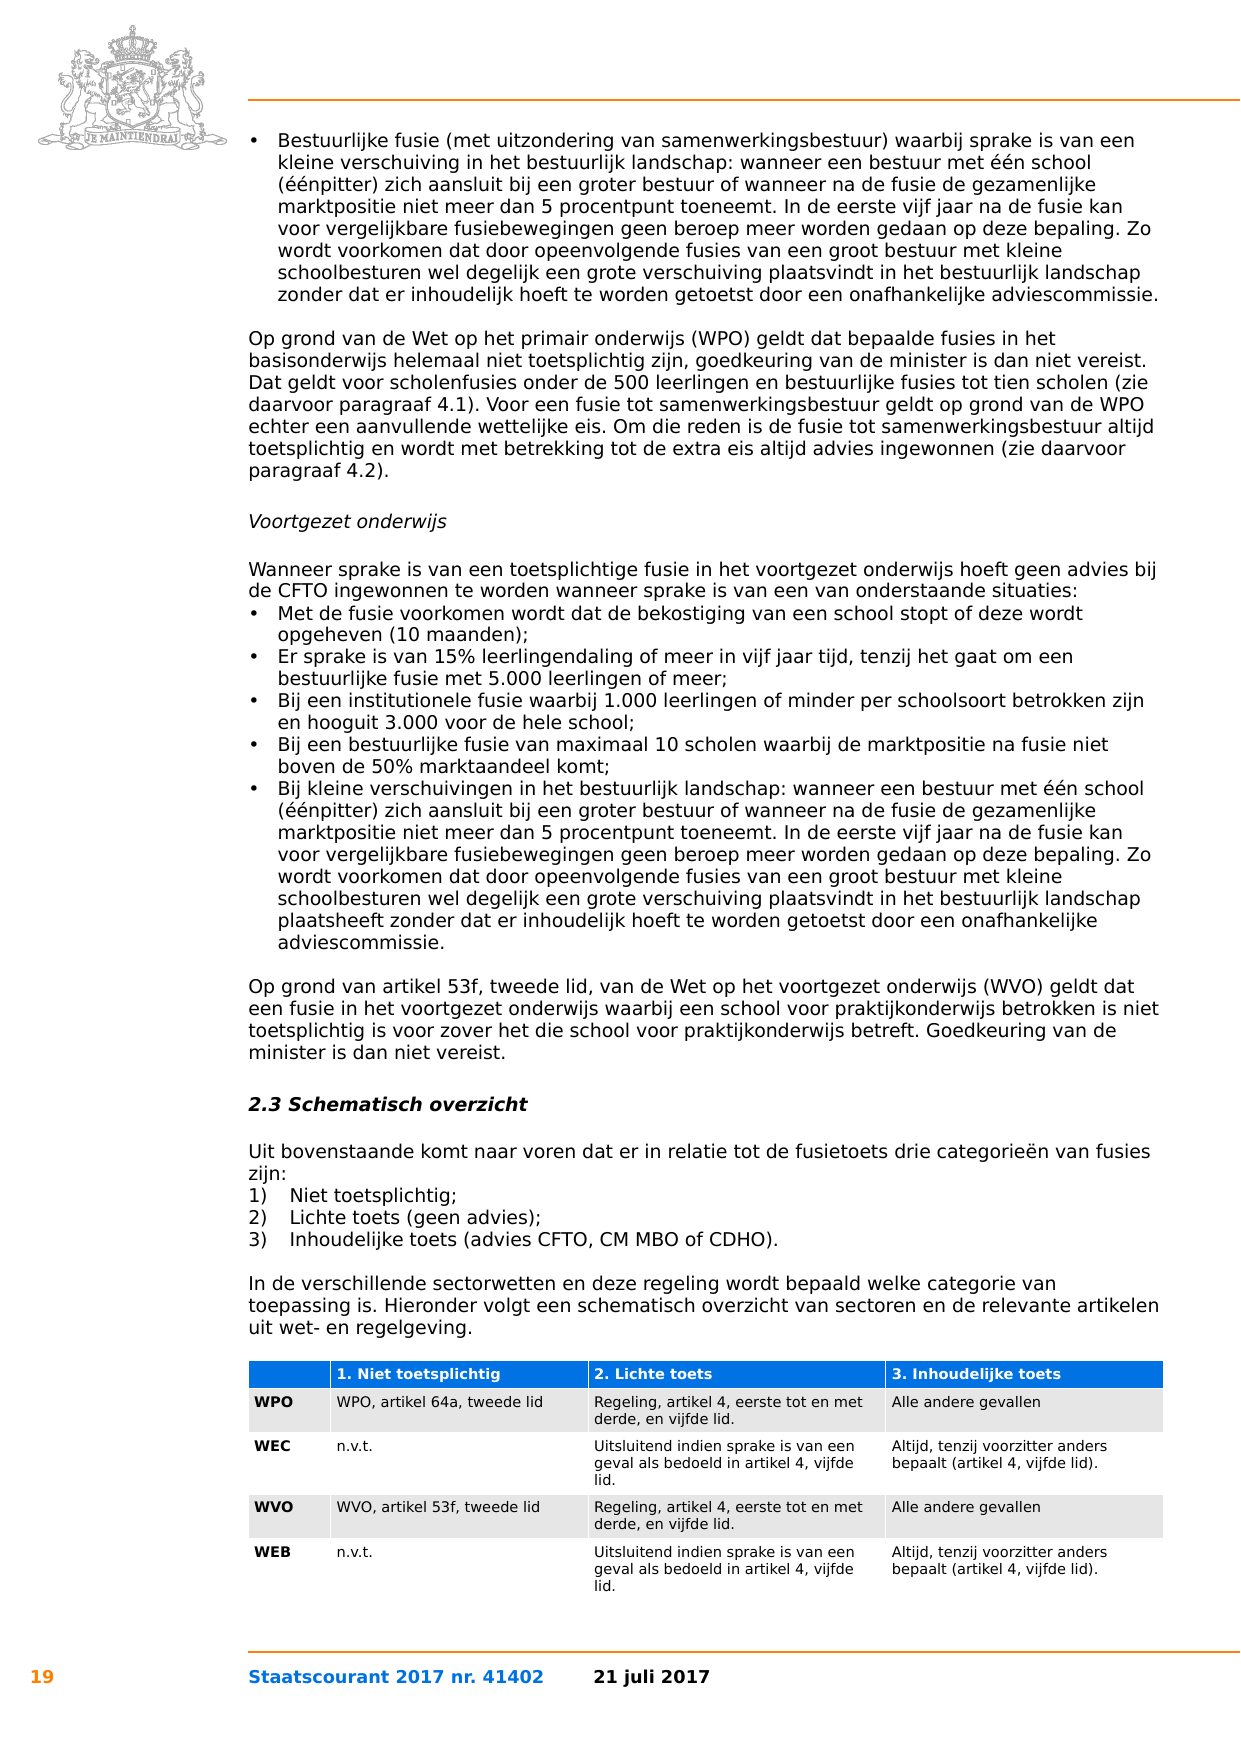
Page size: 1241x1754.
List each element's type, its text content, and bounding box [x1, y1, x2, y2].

table_cell Alle andere gevallen [886, 1495, 1163, 1538]
subtitle 2.3 Schematisch overzicht [248, 1094, 1163, 1116]
table_cell Uitsluitend indien sprake is van een geval als bedoeld in artikel 4, vijfde lid. [589, 1539, 885, 1599]
table_cell Regeling, artikel 4, eerste tot en met derde, en vijfde lid. [589, 1495, 885, 1538]
text • Bij een institutionele fusie waarbij 1.000 leerlingen of minder per schoolsoort betrokken zijn en hooguit 3.000 voor de hele school; [248, 690, 1163, 734]
table_cell n.v.t. [331, 1539, 588, 1599]
text Wanneer sprake is van een toetsplichtige fusie in het voortgezet onderwijs hoeft geen advies bij de CFTO ingewonnen te worden wanneer sprake is van een van onderstaande situaties: [248, 558, 1163, 602]
table_header 2. Lichte toets [589, 1361, 885, 1388]
table_cell WPO [249, 1389, 330, 1432]
table_cell Regeling, artikel 4, eerste tot en met derde, en vijfde lid. [589, 1389, 885, 1432]
table_cell WEB [249, 1539, 330, 1599]
table_cell Alle andere gevallen [886, 1389, 1163, 1432]
table_cell Uitsluitend indien sprake is van een geval als bedoeld in artikel 4, vijfde lid. [589, 1433, 885, 1493]
text 2) Lichte toets (geen advies); [248, 1207, 1163, 1229]
subtitle Voortgezet onderwijs [248, 511, 1163, 533]
text Op grond van de Wet op het primair onderwijs (WPO) geldt dat bepaalde fusies in het basisonderwijs helemaal niet toetsplichtig zijn, goedkeuring van de minister is dan niet vereist. Dat geldt voor scholenfusies onder de 500 leerlingen en bestuurlijke fusies tot tien scholen (zie daarvoor paragraaf 4.1). Voor een fusie tot samenwerkingsbestuur geldt op grond van de WPO echter een aanvullende wettelijke eis. Om die reden is de fusie tot samenwerkingsbestuur altijd toetsplichtig en wordt met betrekking tot de extra eis altijd advies ingewonnen (zie daarvoor paragraaf 4.2). [248, 328, 1163, 481]
text • Er sprake is van 15% leerlingendaling of meer in vijf jaar tijd, tenzij het gaat om een bestuurlijke fusie met 5.000 leerlingen of meer; [248, 646, 1163, 690]
table_cell n.v.t. [331, 1433, 588, 1493]
table_cell WEC [249, 1433, 330, 1493]
text • Bij een bestuurlijke fusie van maximaal 10 scholen waarbij de marktpositie na fusie niet boven de 50% marktaandeel komt; [248, 734, 1163, 778]
table_cell WVO [249, 1495, 330, 1538]
text • Bij kleine verschuivingen in het bestuurlijk landschap: wanneer een bestuur met één school (éénpitter) zich aansluit bij een groter bestuur of wanneer na de fusie de gezamenlijke marktpositie niet meer dan 5 procentpunt toeneemt. In de eerste vijf jaar na de fusie kan voor vergelijkbare fusiebewegingen geen beroep meer worden gedaan op deze bepaling. Zo wordt voorkomen dat door opeenvolgende fusies van een groot bestuur met kleine schoolbesturen wel degelijk een grote verschuiving plaatsvindt in het bestuurlijk landschap plaatsheeft zonder dat er inhoudelijk hoeft te worden getoetst door een onafhankelijke adviescommissie. [248, 778, 1163, 954]
text Uit bovenstaande komt naar voren dat er in relatie tot de fusietoets drie categorieën van fusies zijn: [248, 1141, 1163, 1185]
table_header 1. Niet toetsplichtig [331, 1361, 588, 1388]
text 1) Niet toetsplichtig; [248, 1185, 1163, 1207]
text • Bestuurlijke fusie (met uitzondering van samenwerkingsbestuur) waarbij sprake is van een kleine verschuiving in het bestuurlijk landschap: wanneer een bestuur met één school (éénpitter) zich aansluit bij een groter bestuur of wanneer na de fusie de gezamenlijke marktpositie niet meer dan 5 procentpunt toeneemt. In de eerste vijf jaar na de fusie kan voor vergelijkbare fusiebewegingen geen beroep meer worden gedaan op deze bepaling. Zo wordt voorkomen dat door opeenvolgende fusies van een groot bestuur met kleine schoolbesturen wel degelijk een grote verschuiving plaatsvindt in het bestuurlijk landschap zonder dat er inhoudelijk hoeft te worden getoetst door een onafhankelijke adviescommissie. [248, 130, 1163, 306]
text Op grond van artikel 53f, tweede lid, van de Wet op het voortgezet onderwijs (WVO) geldt dat een fusie in het voortgezet onderwijs waarbij een school voor praktijkonderwijs betrokken is niet toetsplichtig is voor zover het die school voor praktijkonderwijs betreft. Goedkeuring van de minister is dan niet vereist. [248, 976, 1163, 1064]
table_cell WPO, artikel 64a, tweede lid [331, 1389, 588, 1432]
text • Met de fusie voorkomen wordt dat de bekostiging van een school stopt of deze wordt opgeheven (10 maanden); [248, 602, 1163, 646]
text 3) Inhoudelijke toets (advies CFTO, CM MBO of CDHO). [248, 1229, 1163, 1251]
table_cell Altijd, tenzij voorzitter anders bepaalt (artikel 4, vijfde lid). [886, 1539, 1163, 1599]
text In de verschillende sectorwetten en deze regeling wordt bepaald welke categorie van toepassing is. Hieronder volgt een schematisch overzicht van sectoren en de relevante artikelen uit wet- en regelgeving. [248, 1273, 1163, 1338]
table_header [249, 1361, 330, 1388]
picture [38, 25, 227, 150]
table_header 3. Inhoudelijke toets [886, 1361, 1163, 1388]
table_cell WVO, artikel 53f, tweede lid [331, 1495, 588, 1538]
table_cell Altijd, tenzij voorzitter anders bepaalt (artikel 4, vijfde lid). [886, 1433, 1163, 1493]
